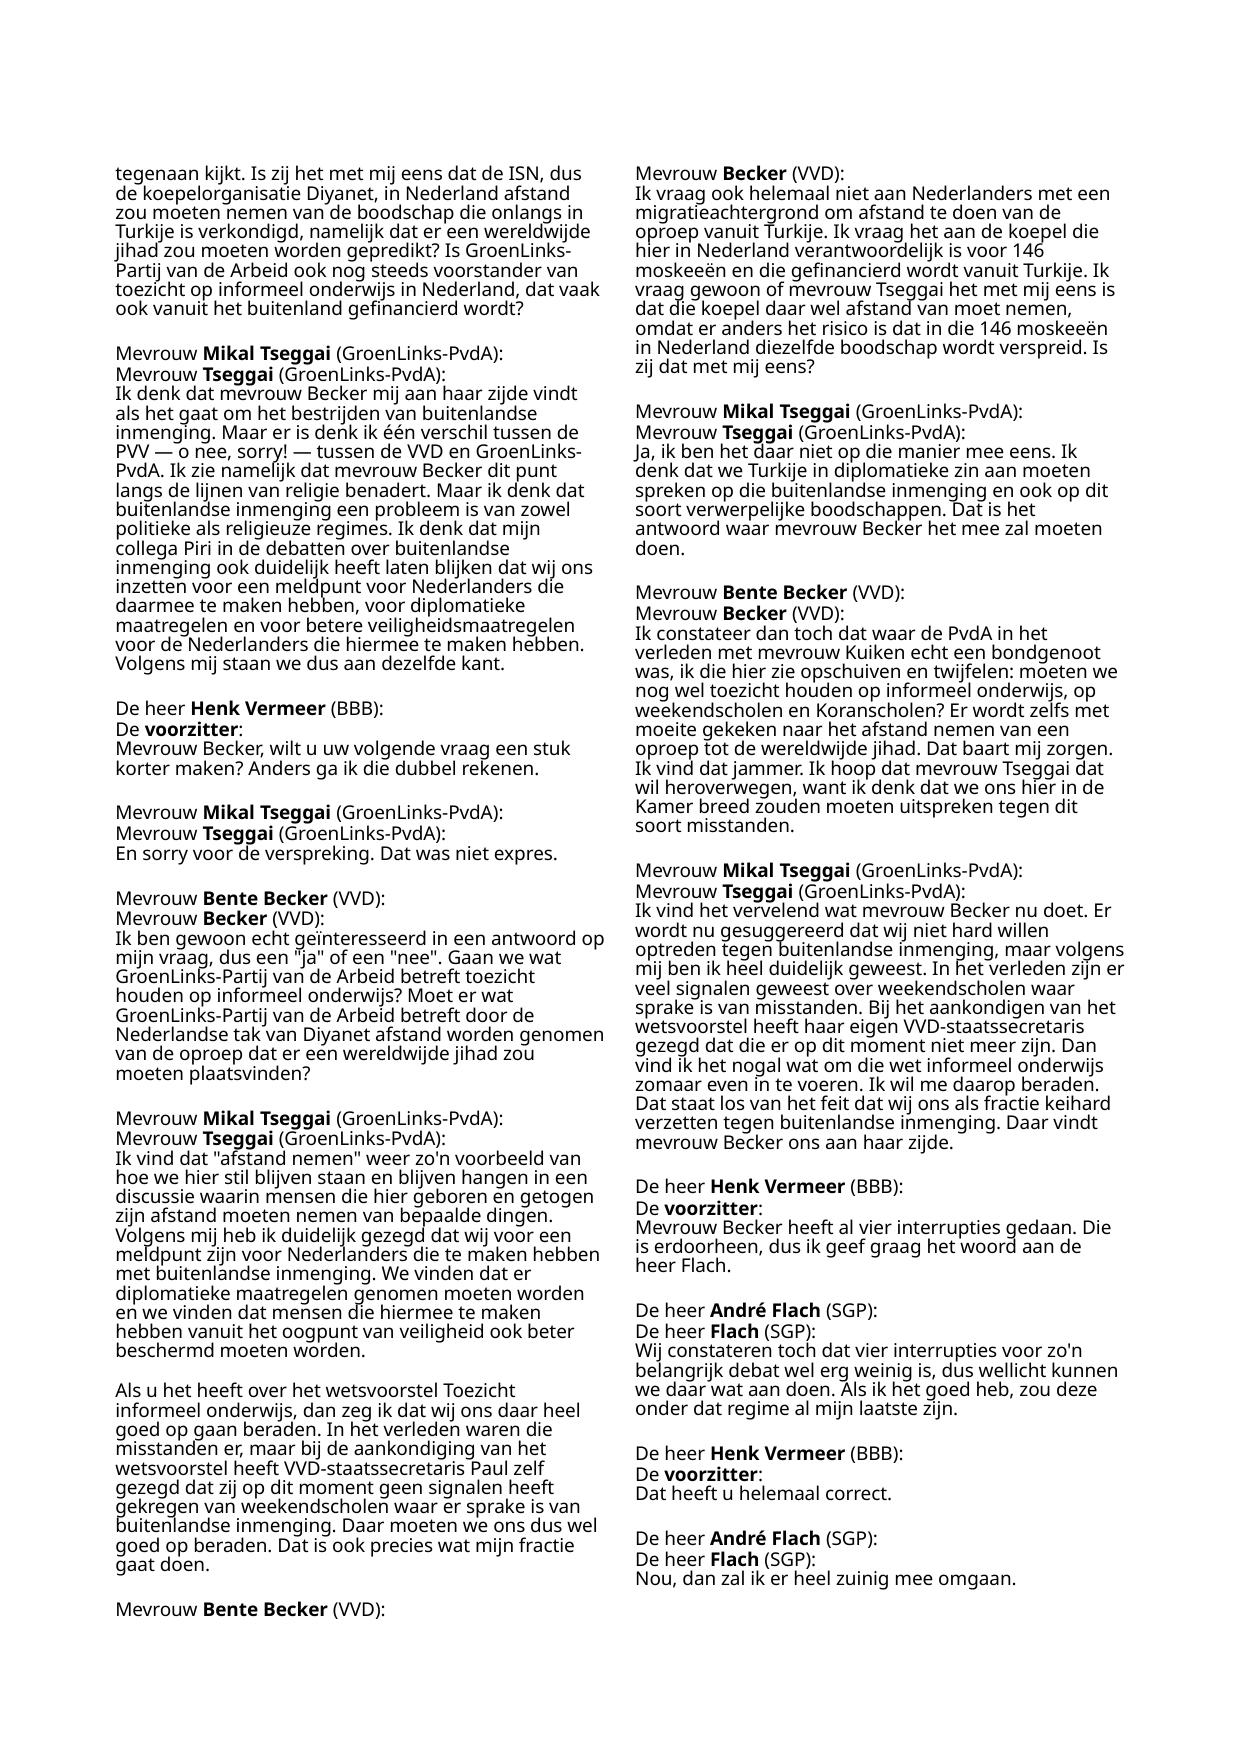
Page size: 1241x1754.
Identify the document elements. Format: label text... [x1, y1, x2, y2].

text Mevrouw Mikal Tseggai (GroenLinks-PvdA): [115, 340, 605, 366]
text De heer Flach (SGP): [635, 1551, 1125, 1570]
text Mevrouw Mikal Tseggai (GroenLinks-PvdA): [635, 857, 1125, 883]
text Mevrouw Mikal Tseggai (GroenLinks-PvdA): [635, 398, 1125, 424]
text Mevrouw Becker (VVD): [635, 165, 1125, 184]
text tegenaan kijkt. Is zij het met mij eens dat de ISN, dus de koepelorganisatie Diyanet, in Nederland afstand zou moeten nemen van de boodschap die onlangs in Turkije is verkondigd, namelijk dat er een wereldwijde jihad zou moeten worden gepredikt? Is GroenLinks-Partij van de Arbeid ook nog steeds voorstander van toezicht op informeel onderwijs in Nederland, dat vaak ook vanuit het buitenland gefinancierd wordt? [115, 165, 605, 319]
text Mevrouw Bente Becker (VVD): [635, 579, 1125, 605]
text Ik constateer dan toch dat waar de PvdA in het verleden met mevrouw Kuiken echt een bondgenoot was, ik die hier zie opschuiven en twijfelen: moeten we nog wel toezicht houden op informeel onderwijs, op weekendscholen en Koranscholen? Er wordt zelfs met moeite gekeken naar het afstand nemen van een oproep tot de wereldwijde jihad. Dat baart mij zorgen. Ik vind dat jammer. Ik hoop dat mevrouw Tseggai dat wil heroverwegen, want ik denk dat we ons hier in de Kamer breed zouden moeten uitspreken tegen dit soort misstanden. [635, 624, 1125, 837]
text De voorzitter: [635, 1466, 1125, 1485]
text Wij constateren toch dat vier interrupties voor zo'n belangrijk debat wel erg weinig is, dus wellicht kunnen we daar wat aan doen. Als ik het goed heb, zou deze onder dat regime al mijn laatste zijn. [635, 1342, 1125, 1419]
text De heer Flach (SGP): [635, 1323, 1125, 1342]
text Ik denk dat mevrouw Becker mij aan haar zijde vindt als het gaat om het bestrijden van buitenlandse inmenging. Maar er is denk ik één verschil tussen de PVV — o nee, sorry! — tussen de VVD en GroenLinks-PvdA. Ik zie namelijk dat mevrouw Becker dit punt langs de lijnen van religie benadert. Maar ik denk dat buitenlandse inmenging een probleem is van zowel politieke als religieuze regimes. Ik denk dat mijn collega Piri in de debatten over buitenlandse inmenging ook duidelijk heeft laten blijken dat wij ons inzetten voor een meldpunt voor Nederlanders die daarmee te maken hebben, voor diplomatieke maatregelen en voor betere veiligheidsmaatregelen voor de Nederlanders die hiermee te maken hebben. Volgens mij staan we dus aan dezelfde kant. [115, 385, 605, 674]
text De heer Henk Vermeer (BBB): [115, 695, 605, 721]
text Mevrouw Tseggai (GroenLinks-PvdA): [115, 1130, 605, 1150]
text Mevrouw Tseggai (GroenLinks-PvdA): [635, 424, 1125, 443]
text Mevrouw Becker heeft al vier interrupties gedaan. Die is erdoorheen, dus ik geef graag het woord aan de heer Flach. [635, 1219, 1125, 1277]
text De heer André Flach (SGP): [635, 1525, 1125, 1551]
text Ja, ik ben het daar niet op die manier mee eens. Ik denk dat we Turkije in diplomatieke zin aan moeten spreken op die buitenlandse inmenging en ook op dit soort verwerpelijke boodschappen. Dat is het antwoord waar mevrouw Becker het mee zal moeten doen. [635, 443, 1125, 559]
text Mevrouw Bente Becker (VVD): [115, 885, 605, 910]
text Mevrouw Tseggai (GroenLinks-PvdA): [635, 883, 1125, 902]
text Ik vind het vervelend wat mevrouw Becker nu doet. Er wordt nu gesuggereerd dat wij niet hard willen optreden tegen buitenlandse inmenging, maar volgens mij ben ik heel duidelijk geweest. In het verleden zijn er veel signalen geweest over weekendscholen waar sprake is van misstanden. Bij het aankondigen van het wetsvoorstel heeft haar eigen VVD-staatssecretaris gezegd dat die er op dit moment niet meer zijn. Dan vind ik het nogal wat om die wet informeel onderwijs zomaar even in te voeren. Ik wil me daarop beraden. Dat staat los van het feit dat wij ons als fractie keihard verzetten tegen buitenlandse inmenging. Daar vindt mevrouw Becker ons aan haar zijde. [635, 902, 1125, 1153]
text Ik vraag ook helemaal niet aan Nederlanders met een migratieachtergrond om afstand te doen van de oproep vanuit Turkije. Ik vraag het aan de koepel die hier in Nederland verantwoordelijk is voor 146 moskeeën en die gefinancierd wordt vanuit Turkije. Ik vraag gewoon of mevrouw Tseggai het met mij eens is dat die koepel daar wel afstand van moet nemen, omdat er anders het risico is dat in die 146 moskeeën in Nederland diezelfde boodschap wordt verspreid. Is zij dat met mij eens? [635, 184, 1125, 377]
text Ik ben gewoon echt geïnteresseerd in een antwoord op mijn vraag, dus een "ja" of een "nee". Gaan we wat GroenLinks-Partij van de Arbeid betreft toezicht houden op informeel onderwijs? Moet er wat GroenLinks-Partij van de Arbeid betreft door de Nederlandse tak van Diyanet afstand worden genomen van de oproep dat er een wereldwijde jihad zou moeten plaatsvinden? [115, 930, 605, 1084]
text Als u het heeft over het wetsvoorstel Toezicht informeel onderwijs, dan zeg ik dat wij ons daar heel goed op gaan beraden. In het verleden waren die misstanden er, maar bij de aankondiging van het wetsvoorstel heeft VVD-staatssecretaris Paul zelf gezegd dat zij op dit moment geen signalen heeft gekregen van weekendscholen waar er sprake is van buitenlandse inmenging. Daar moeten we ons dus wel goed op beraden. Dat is ook precies wat mijn fractie gaat doen. [115, 1382, 605, 1575]
text Mevrouw Becker (VVD): [115, 910, 605, 930]
text Dat heeft u helemaal correct. [635, 1485, 1125, 1504]
text De voorzitter: [635, 1199, 1125, 1219]
text Mevrouw Becker, wilt u uw volgende vraag een stuk korter maken? Anders ga ik die dubbel rekenen. [115, 740, 605, 779]
text Mevrouw Tseggai (GroenLinks-PvdA): [115, 366, 605, 385]
text Mevrouw Mikal Tseggai (GroenLinks-PvdA): [115, 799, 605, 825]
text De heer Henk Vermeer (BBB): [635, 1440, 1125, 1466]
text De voorzitter: [115, 721, 605, 740]
text En sorry voor de verspreking. Dat was niet expres. [115, 844, 605, 864]
text De heer André Flach (SGP): [635, 1297, 1125, 1323]
text Mevrouw Bente Becker (VVD): [115, 1596, 605, 1622]
text Mevrouw Tseggai (GroenLinks-PvdA): [115, 825, 605, 844]
text Mevrouw Mikal Tseggai (GroenLinks-PvdA): [115, 1105, 605, 1130]
text Ik vind dat "afstand nemen" weer zo'n voorbeeld van hoe we hier stil blijven staan en blijven hangen in een discussie waarin mensen die hier geboren en getogen zijn afstand moeten nemen van bepaalde dingen. Volgens mij heb ik duidelijk gezegd dat wij voor een meldpunt zijn voor Nederlanders die te maken hebben met buitenlandse inmenging. We vinden dat er diplomatieke maatregelen genomen moeten worden en we vinden dat mensen die hiermee te maken hebben vanuit het oogpunt van veiligheid ook beter beschermd moeten worden. [115, 1150, 605, 1362]
text De heer Henk Vermeer (BBB): [635, 1174, 1125, 1199]
text Mevrouw Becker (VVD): [635, 605, 1125, 624]
text Nou, dan zal ik er heel zuinig mee omgaan. [635, 1570, 1125, 1590]
